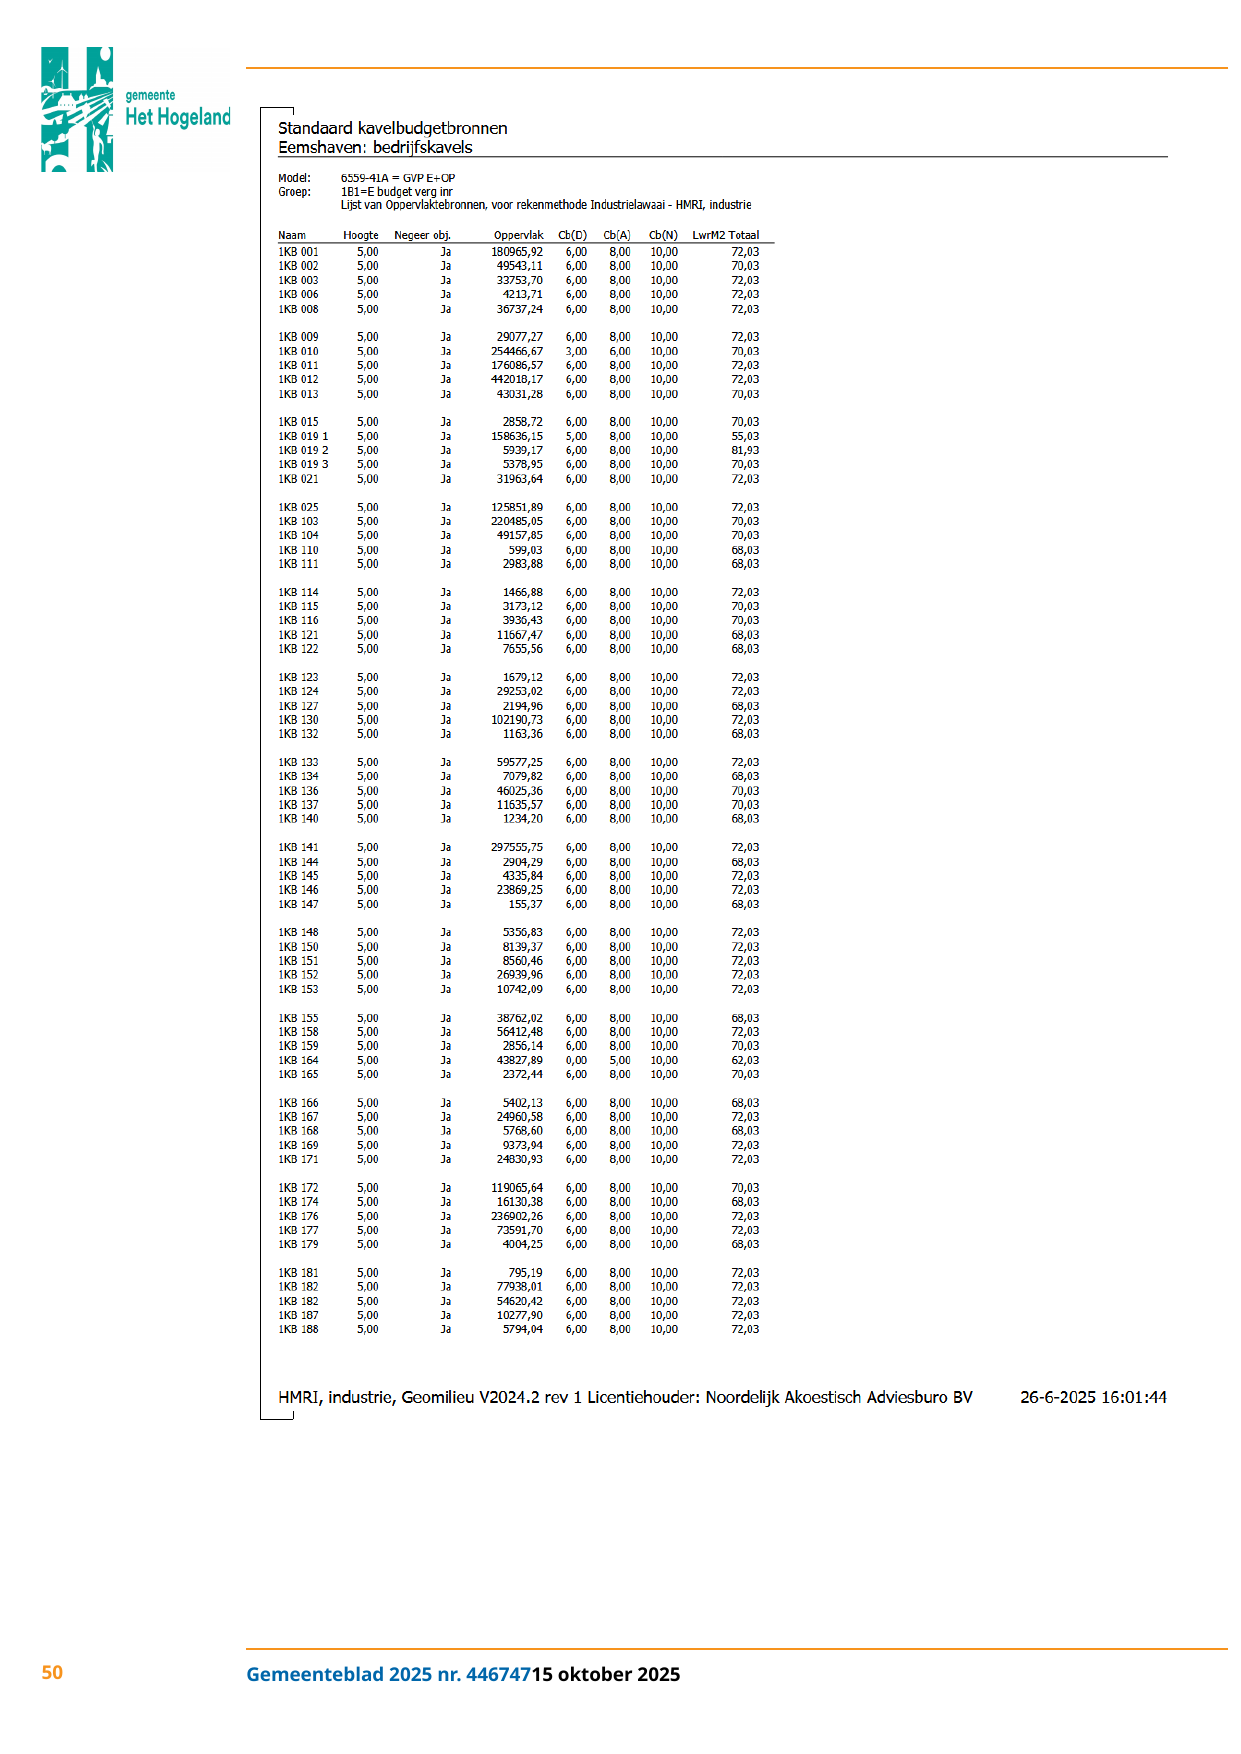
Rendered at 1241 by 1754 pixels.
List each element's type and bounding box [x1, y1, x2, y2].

picture [41, 47, 231, 172]
picture [268, 115, 1173, 1411]
